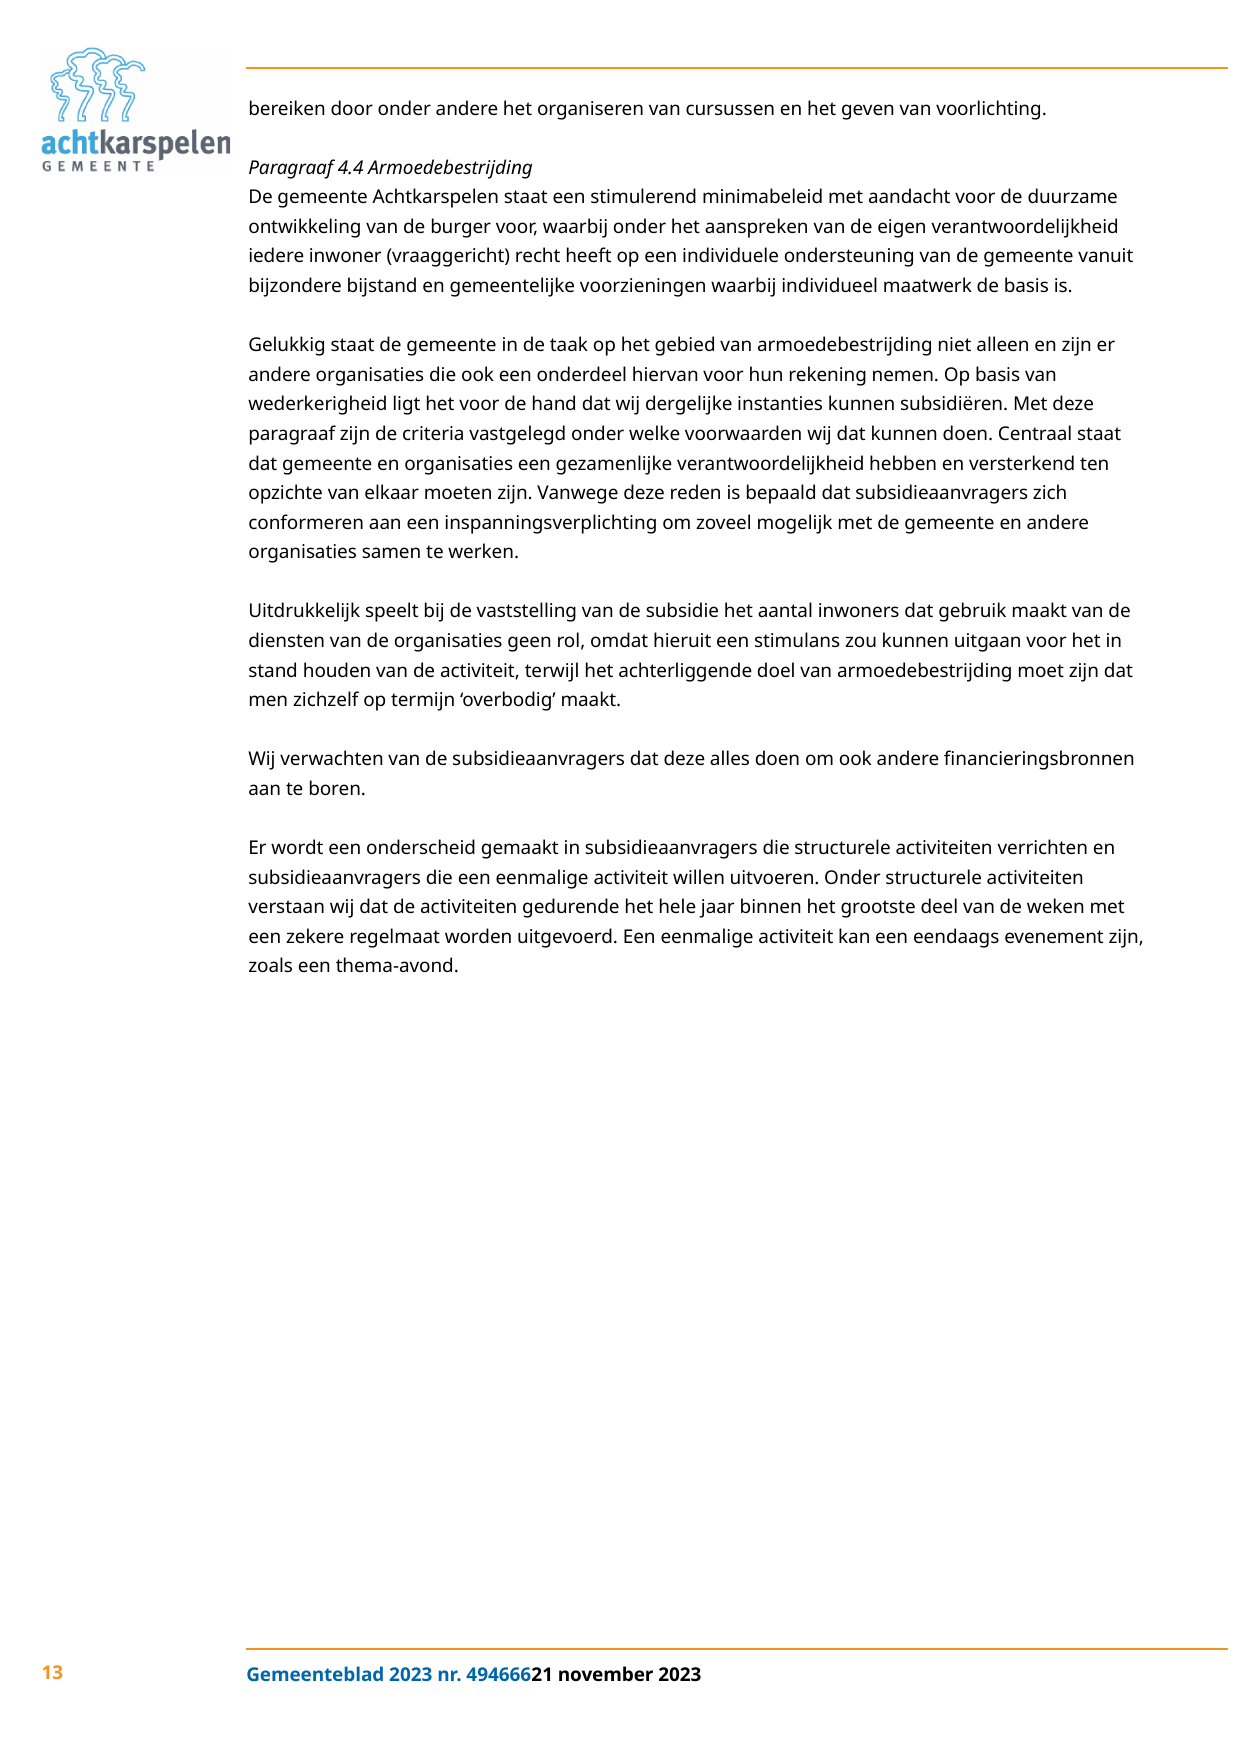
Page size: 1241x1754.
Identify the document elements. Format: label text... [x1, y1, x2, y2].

text Paragraaf 4.4 Armoedebestrijding [248, 154, 1152, 180]
text Wij verwachten van de subsidieaanvragers dat deze alles doen om ook andere financieringsbronnen aan te boren. [248, 746, 1152, 801]
text De gemeente Achtkarspelen staat een stimulerend minimabeleid met aandacht voor de duurzame ontwikkeling van de burger voor, waarbij onder het aanspreken van de eigen verantwoordelijkheid iedere inwoner (vraaggericht) recht heeft op een individuele ondersteuning van de gemeente vanuit bijzondere bijstand en gemeentelijke voorzieningen waarbij individueel maatwerk de basis is. [248, 183, 1152, 298]
text Gelukkig staat de gemeente in de taak op het gebied van armoedebestrijding niet alleen en zijn er andere organisaties die ook een onderdeel hiervan voor hun rekening nemen. Op basis van wederkerigheid ligt het voor de hand dat wij dergelijke instanties kunnen subsidiëren. Met deze paragraaf zijn de criteria vastgelegd onder welke voorwaarden wij dat kunnen doen. Centraal staat dat gemeente en organisaties een gezamenlijke verantwoordelijkheid hebben en versterkend ten opzichte van elkaar moeten zijn. Vanwege deze reden is bepaald dat subsidieaanvragers zich conformeren aan een inspanningsverplichting om zoveel mogelijk met de gemeente en andere organisaties samen te werken. [248, 331, 1152, 564]
text Uitdrukkelijk speelt bij de vaststelling van de subsidie het aantal inwoners dat gebruik maakt van de diensten van de organisaties geen rol, omdat hieruit een stimulans zou kunnen uitgaan voor het in stand houden van de activiteit, terwijl het achterliggende doel van armoedebestrijding moet zijn dat men zichzelf op termijn ‘overbodig’ maakt. [248, 598, 1152, 712]
picture [41, 47, 231, 172]
text Er wordt een onderscheid gemaakt in subsidieaanvragers die structurele activiteiten verrichten en subsidieaanvragers die een eenmalige activiteit willen uitvoeren. Onder structurele activiteiten verstaan wij dat de activiteiten gedurende het hele jaar binnen het grootste deel van de weken met een zekere regelmaat worden uitgevoerd. Een eenmalige activiteit kan een eendaags evenement zijn, zoals een thema-avond. [248, 834, 1152, 978]
text bereiken door onder andere het organiseren van cursussen en het geven van voorlichting. [248, 95, 1152, 121]
